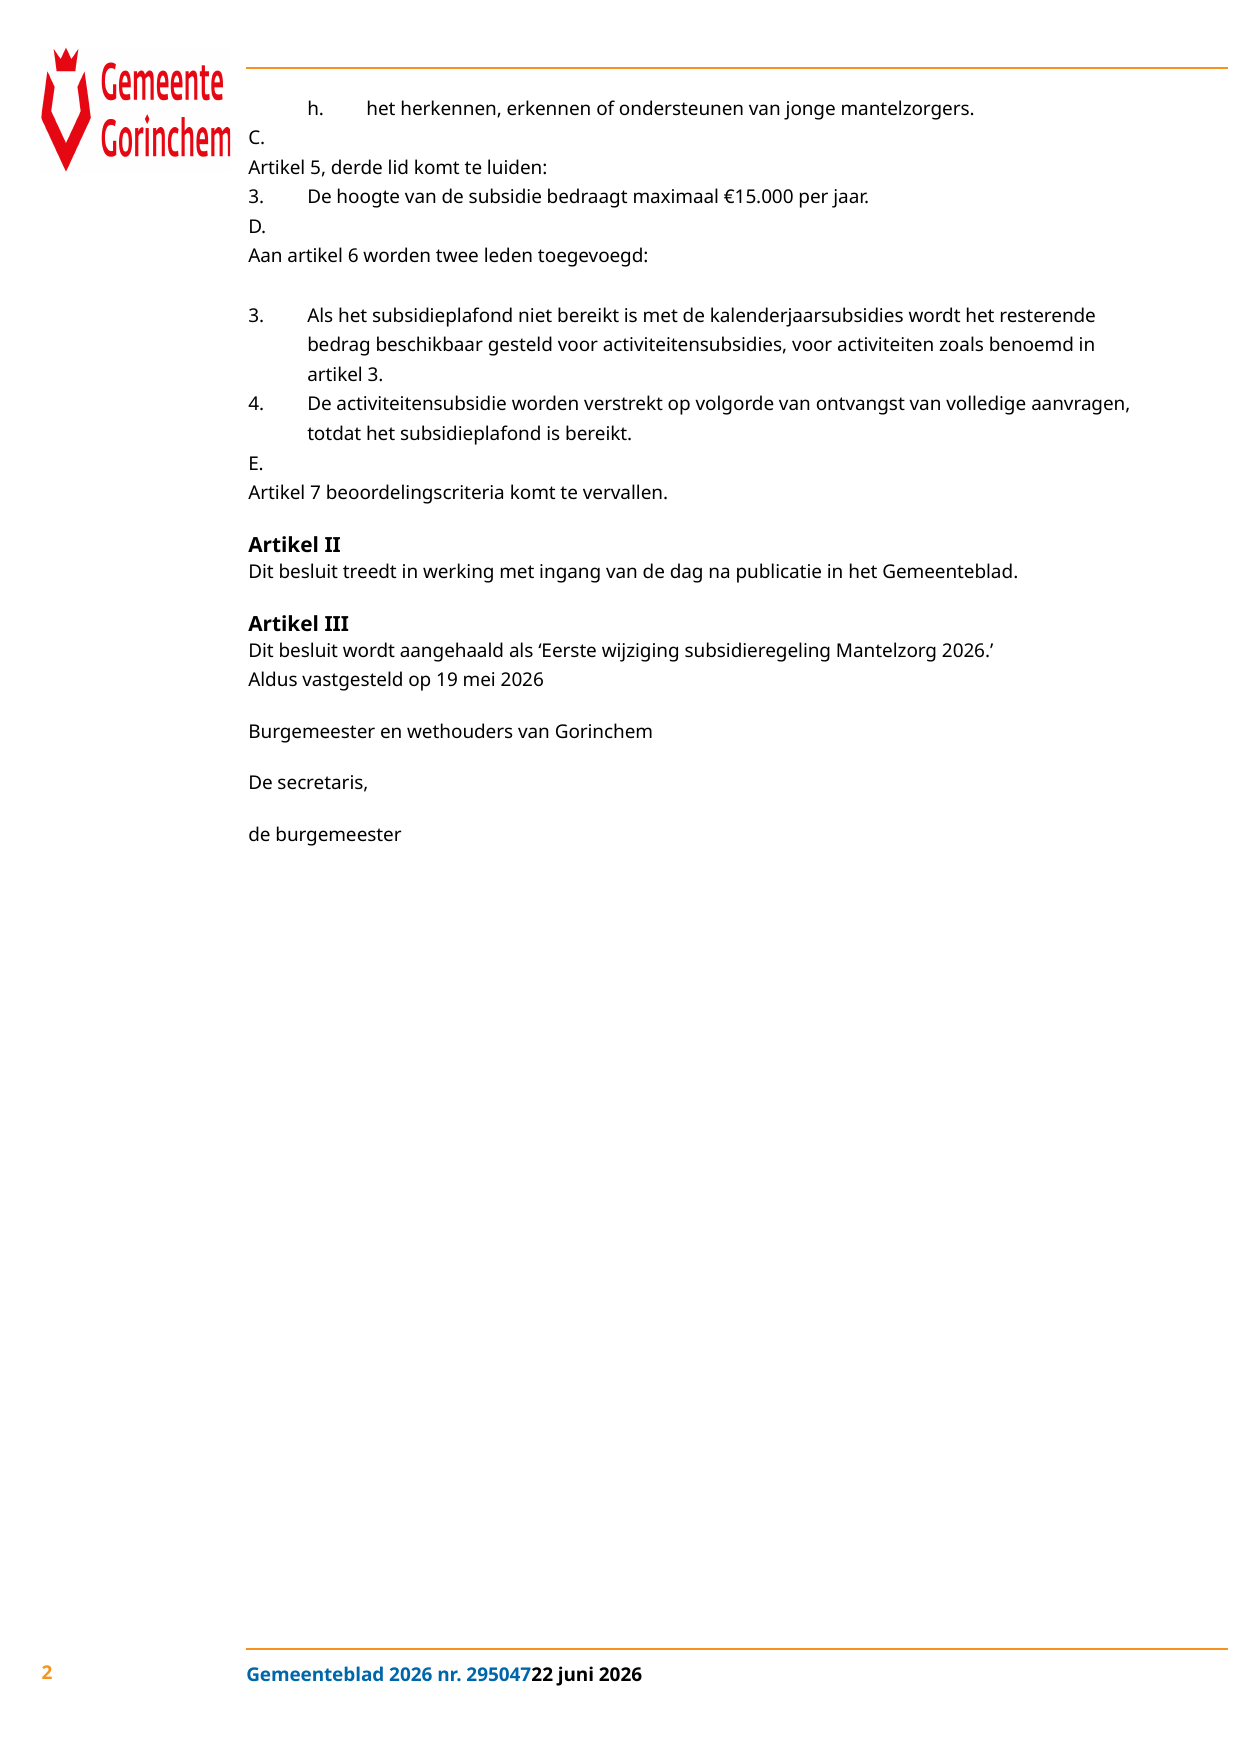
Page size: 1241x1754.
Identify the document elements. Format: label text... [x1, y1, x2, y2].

text Artikel 5, derde lid komt te luiden: [248, 154, 1152, 180]
text Burgemeester en wethouders van Gorinchem [248, 718, 1152, 744]
text De secretaris, [248, 769, 1152, 795]
list het herkennen, erkennen of ondersteunen van jonge mantelzorgers. [307, 95, 1152, 121]
list De hoogte van de subsidie bedraagt maximaal €15.000 per jaar. [248, 183, 1152, 209]
text D. [248, 213, 1152, 239]
text Artikel 7 beoordelingscriteria komt te vervallen. [248, 479, 1152, 505]
text Aan artikel 6 worden twee leden toegevoegd: [248, 243, 1152, 268]
list Als het subsidieplafond niet bereikt is met de kalenderjaarsubsidies wordt het resterende bedrag beschikbaar gesteld voor activiteitensubsidies, voor activiteiten zoals benoemd in artikel 3. [248, 302, 1152, 387]
list De activiteitensubsidie worden verstrekt op volgorde van ontvangst van volledige aanvragen, totdat het subsidieplafond is bereikt. [248, 391, 1152, 446]
text Artikel II [248, 530, 1152, 558]
text Dit besluit treedt in werking met ingang van de dag na publicatie in het Gemeenteblad. [248, 558, 1152, 584]
text Dit besluit wordt aangehaald als ‘Eerste wijziging subsidieregeling Mantelzorg 2026.’ [248, 637, 1152, 663]
text Artikel III [248, 609, 1152, 637]
text E. [248, 450, 1152, 476]
text de burgemeester [248, 821, 1152, 847]
text Aldus vastgesteld op 19 mei 2026 [248, 667, 1152, 692]
picture [41, 47, 231, 172]
text C. [248, 124, 1152, 150]
